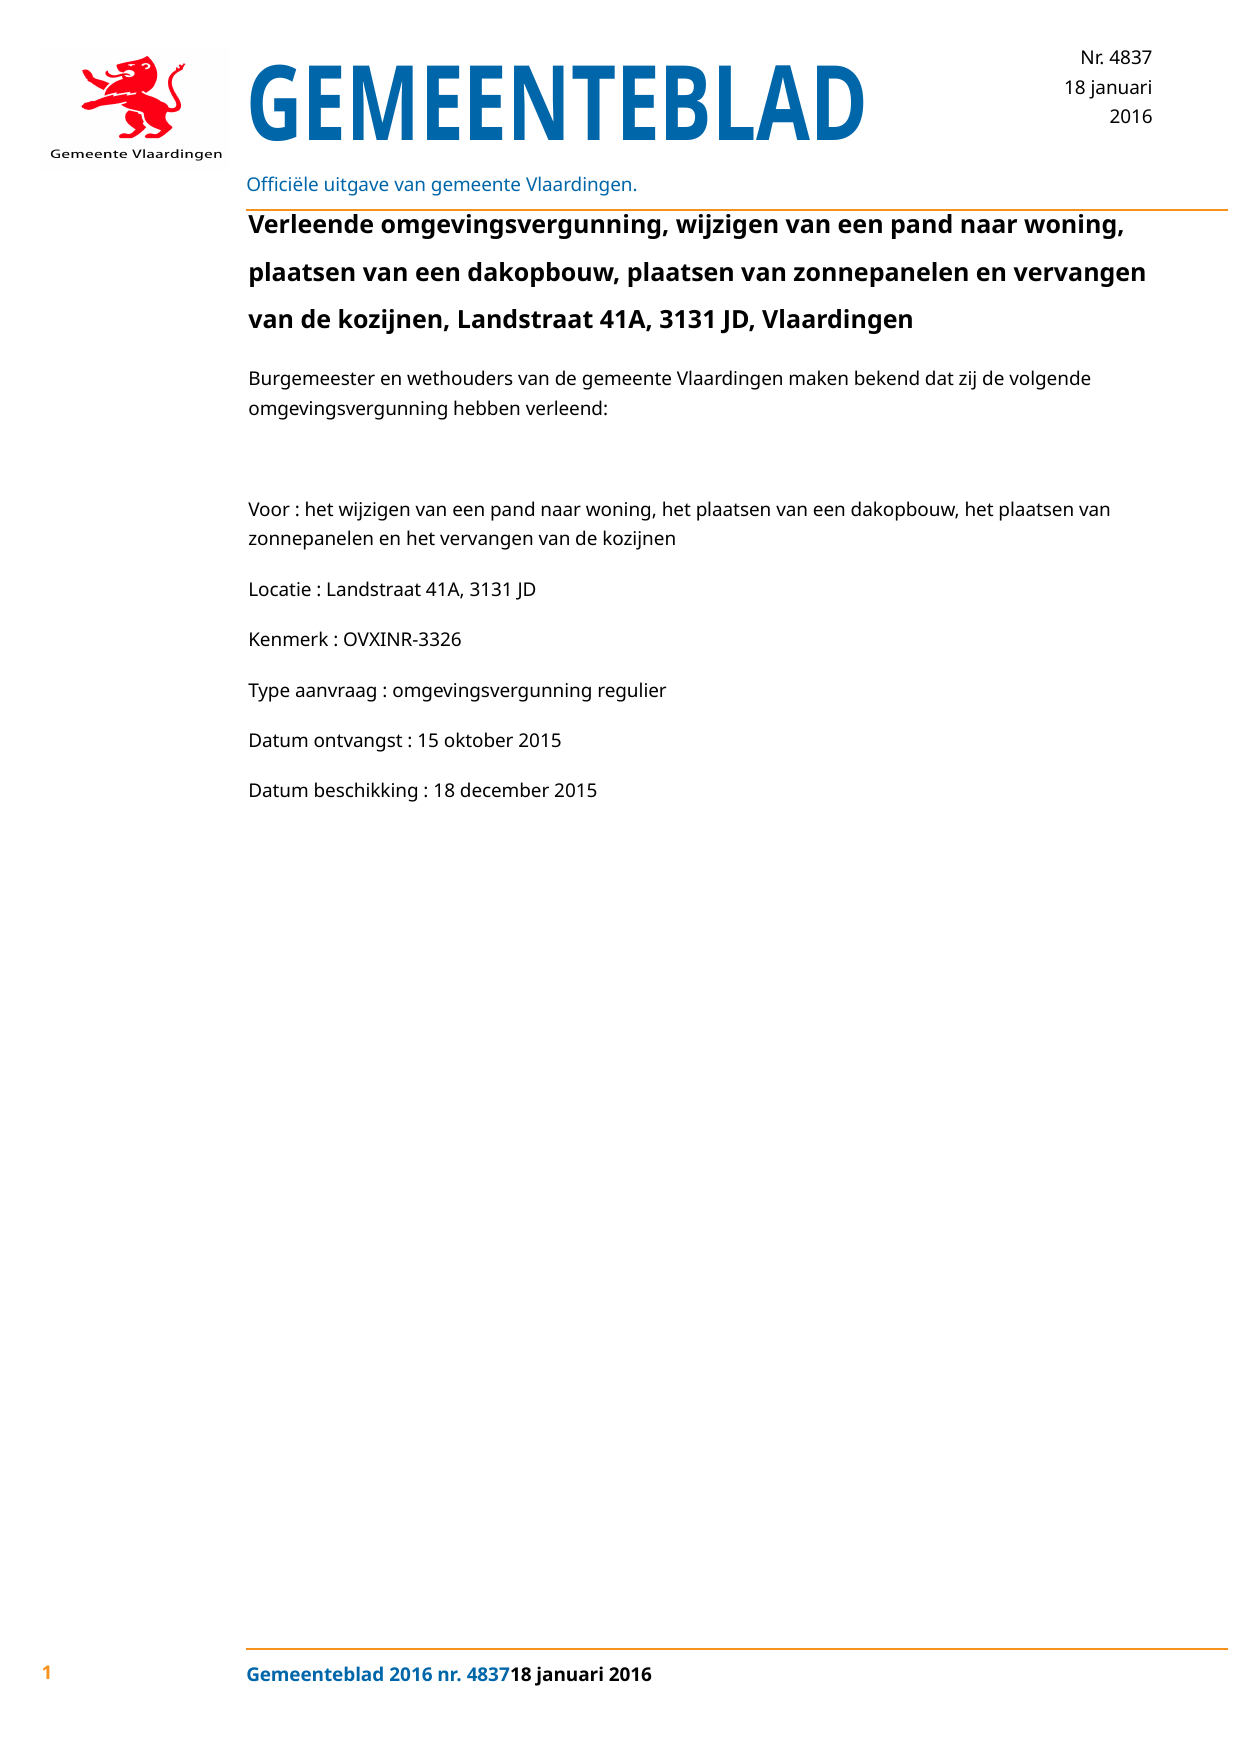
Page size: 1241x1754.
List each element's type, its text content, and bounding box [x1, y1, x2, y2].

text Datum ontvangst : 15 oktober 2015 [248, 727, 1152, 753]
text Burgemeester en wethouders van de gemeente Vlaardingen maken bekend dat zij de volgende omgevingsvergunning hebben verleend: [248, 366, 1152, 421]
text Locatie : Landstraat 41A, 3131 JD [248, 576, 1152, 602]
text Type aanvraag : omgevingsvergunning regulier [248, 677, 1152, 702]
picture [41, 47, 231, 172]
text Verleende omgevingsvergunning, wijzigen van een pand naar woning, plaatsen van een dakopbouw, plaatsen van zonnepanelen en vervangen van de kozijnen, Landstraat 41A, 3131 JD, Vlaardingen [248, 211, 1152, 336]
text Voor : het wijzigen van een pand naar woning, het plaatsen van een dakopbouw, het plaatsen van zonnepanelen en het vervangen van de kozijnen [248, 496, 1152, 551]
text Datum beschikking : 18 december 2015 [248, 778, 1152, 803]
text Kenmerk : OVXINR-3326 [248, 626, 1152, 652]
